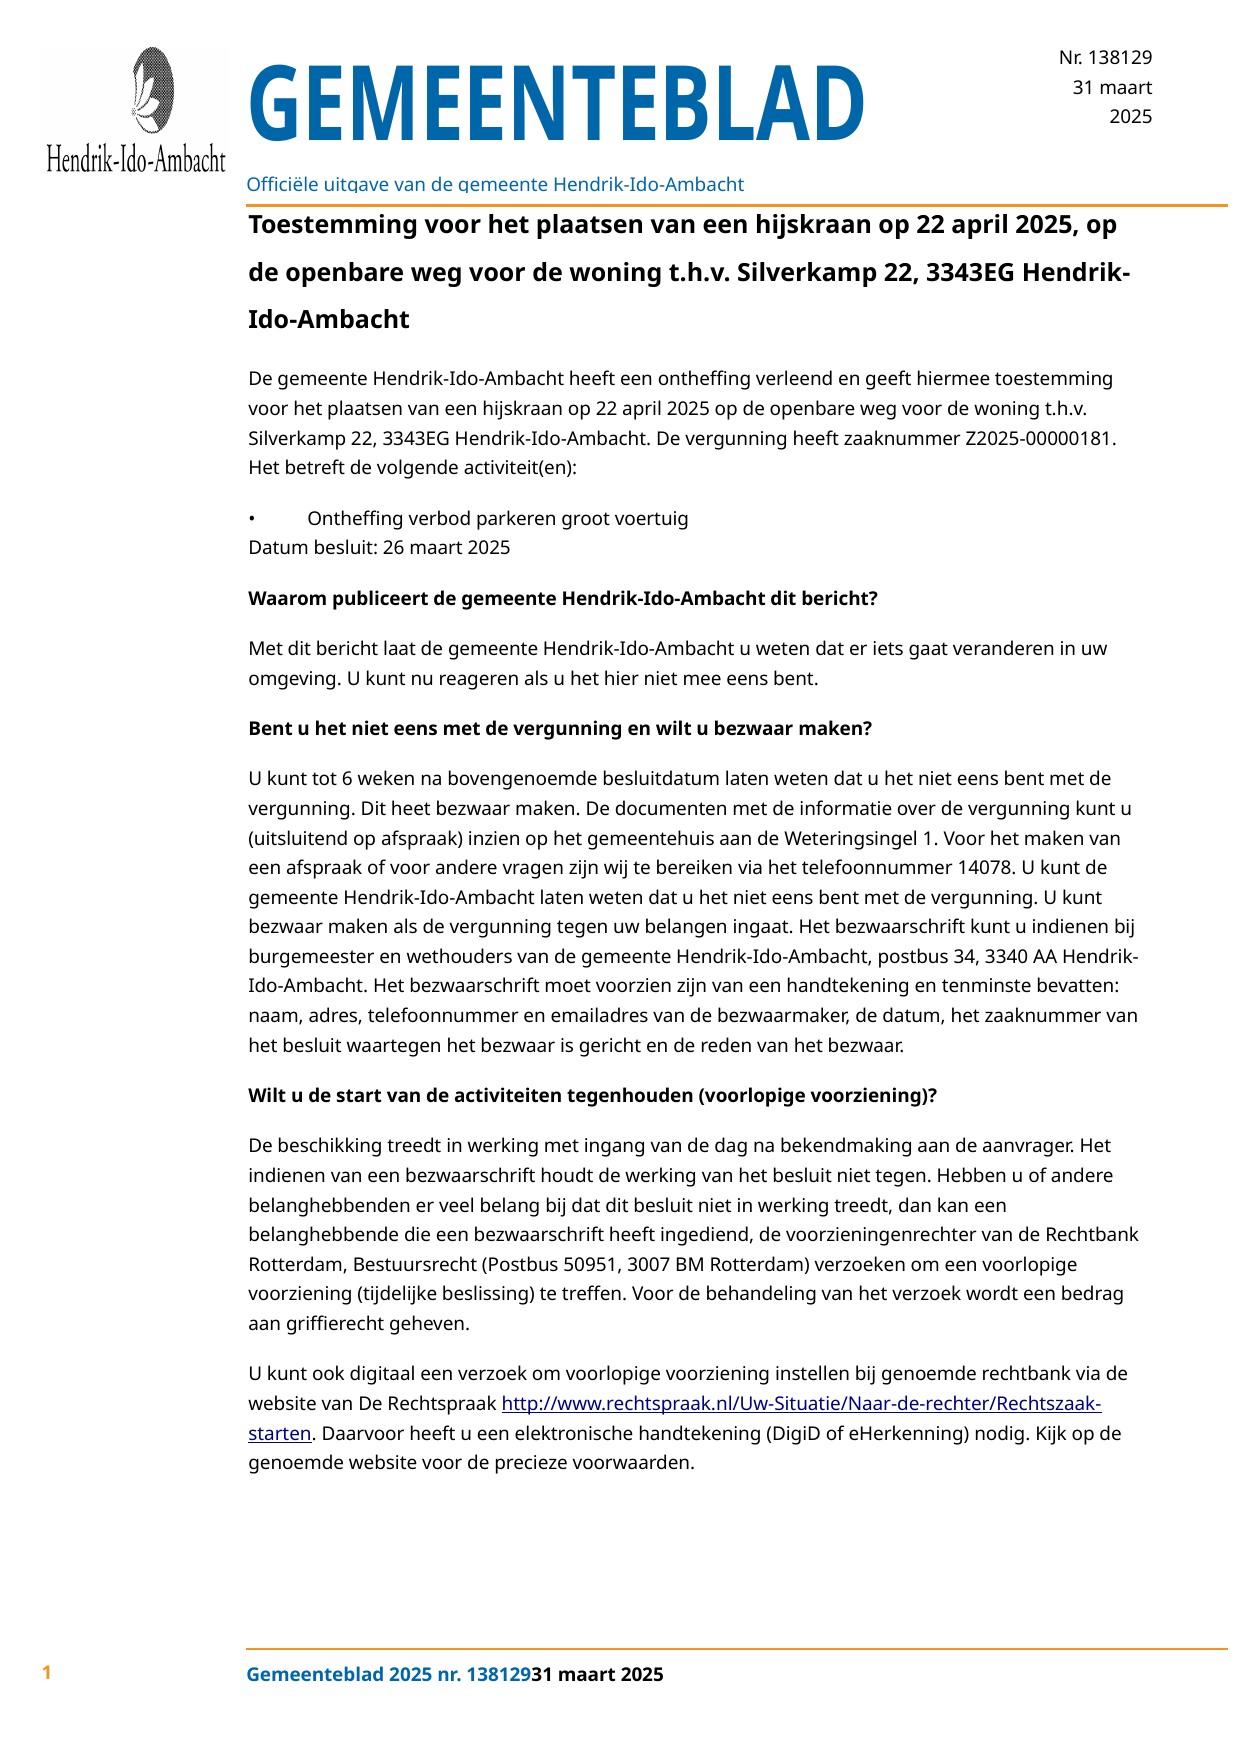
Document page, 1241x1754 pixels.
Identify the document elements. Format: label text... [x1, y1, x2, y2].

text U kunt ook digitaal een verzoek om voorlopige voorziening instellen bij genoemde rechtbank via de website van De Rechtspraak http://www.rechtspraak.nl/Uw-Situatie/Naar-de-rechter/Rechtszaak-starten. Daarvoor heeft u een elektronische handtekening (DigiD of eHerkenning) nodig. Kijk op de genoemde website voor de precieze voorwaarden. [248, 1361, 1152, 1475]
text Met dit bericht laat de gemeente Hendrik-Ido-Ambacht u weten dat er iets gaat veranderen in uw omgeving. U kunt nu reageren als u het hier niet mee eens bent. [248, 635, 1152, 690]
text Datum besluit: 26 maart 2025 [248, 534, 1152, 560]
picture [41, 47, 231, 172]
text De gemeente Hendrik-Ido-Ambacht heeft een ontheffing verleend en geeft hiermee toestemming voor het plaatsen van een hijskraan op 22 april 2025 op de openbare weg voor de woning t.h.v. Silverkamp 22, 3343EG Hendrik-Ido-Ambacht. De vergunning heeft zaaknummer Z2025-00000181. Het betreft de volgende activiteit(en): [248, 366, 1152, 480]
text Waarom publiceert de gemeente Hendrik-Ido-Ambacht dit bericht? [248, 585, 1152, 610]
list Ontheffing verbod parkeren groot voertuig [248, 505, 1152, 530]
text Wilt u de start van de activiteiten tegenhouden (voorlopige voorziening)? [248, 1082, 1152, 1108]
text U kunt tot 6 weken na bovengenoemde besluitdatum laten weten dat u het niet eens bent met de vergunning. Dit heet bezwaar maken. De documenten met de informatie over de vergunning kunt u (uitsluitend op afspraak) inzien op het gemeentehuis aan de Weteringsingel 1. Voor het maken van een afspraak of voor andere vragen zijn wij te bereiken via het telefoonnummer 14078. U kunt de gemeente Hendrik-Ido-Ambacht laten weten dat u het niet eens bent met de vergunning. U kunt bezwaar maken als de vergunning tegen uw belangen ingaat. Het bezwaarschrift kunt u indienen bij burgemeester en wethouders van de gemeente Hendrik-Ido-Ambacht, postbus 34, 3340 AA Hendrik-Ido-Ambacht. Het bezwaarschrift moet voorzien zijn van een handtekening en tenminste bevatten: naam, adres, telefoonnummer en emailadres van de bezwaarmaker, de datum, het zaaknummer van het besluit waartegen het bezwaar is gericht en de reden van het bezwaar. [248, 766, 1152, 1057]
text Bent u het niet eens met de vergunning en wilt u bezwaar maken? [248, 715, 1152, 741]
text Toestemming voor het plaatsen van een hijskraan op 22 april 2025, op de openbare weg voor de woning t.h.v. Silverkamp 22, 3343EG Hendrik-Ido-Ambacht [248, 207, 1152, 336]
text De beschikking treedt in werking met ingang van de dag na bekendmaking aan de aanvrager. Het indienen van een bezwaarschrift houdt de werking van het besluit niet tegen. Hebben u of andere belanghebbenden er veel belang bij dat dit besluit niet in werking treedt, dan kan een belanghebbende die een bezwaarschrift heeft ingediend, de voorzieningenrechter van de Rechtbank Rotterdam, Bestuursrecht (Postbus 50951, 3007 BM Rotterdam) verzoeken om een voorlopige voorziening (tijdelijke beslissing) te treffen. Voor de behandeling van het verzoek wordt een bedrag aan griffierecht geheven. [248, 1133, 1152, 1336]
